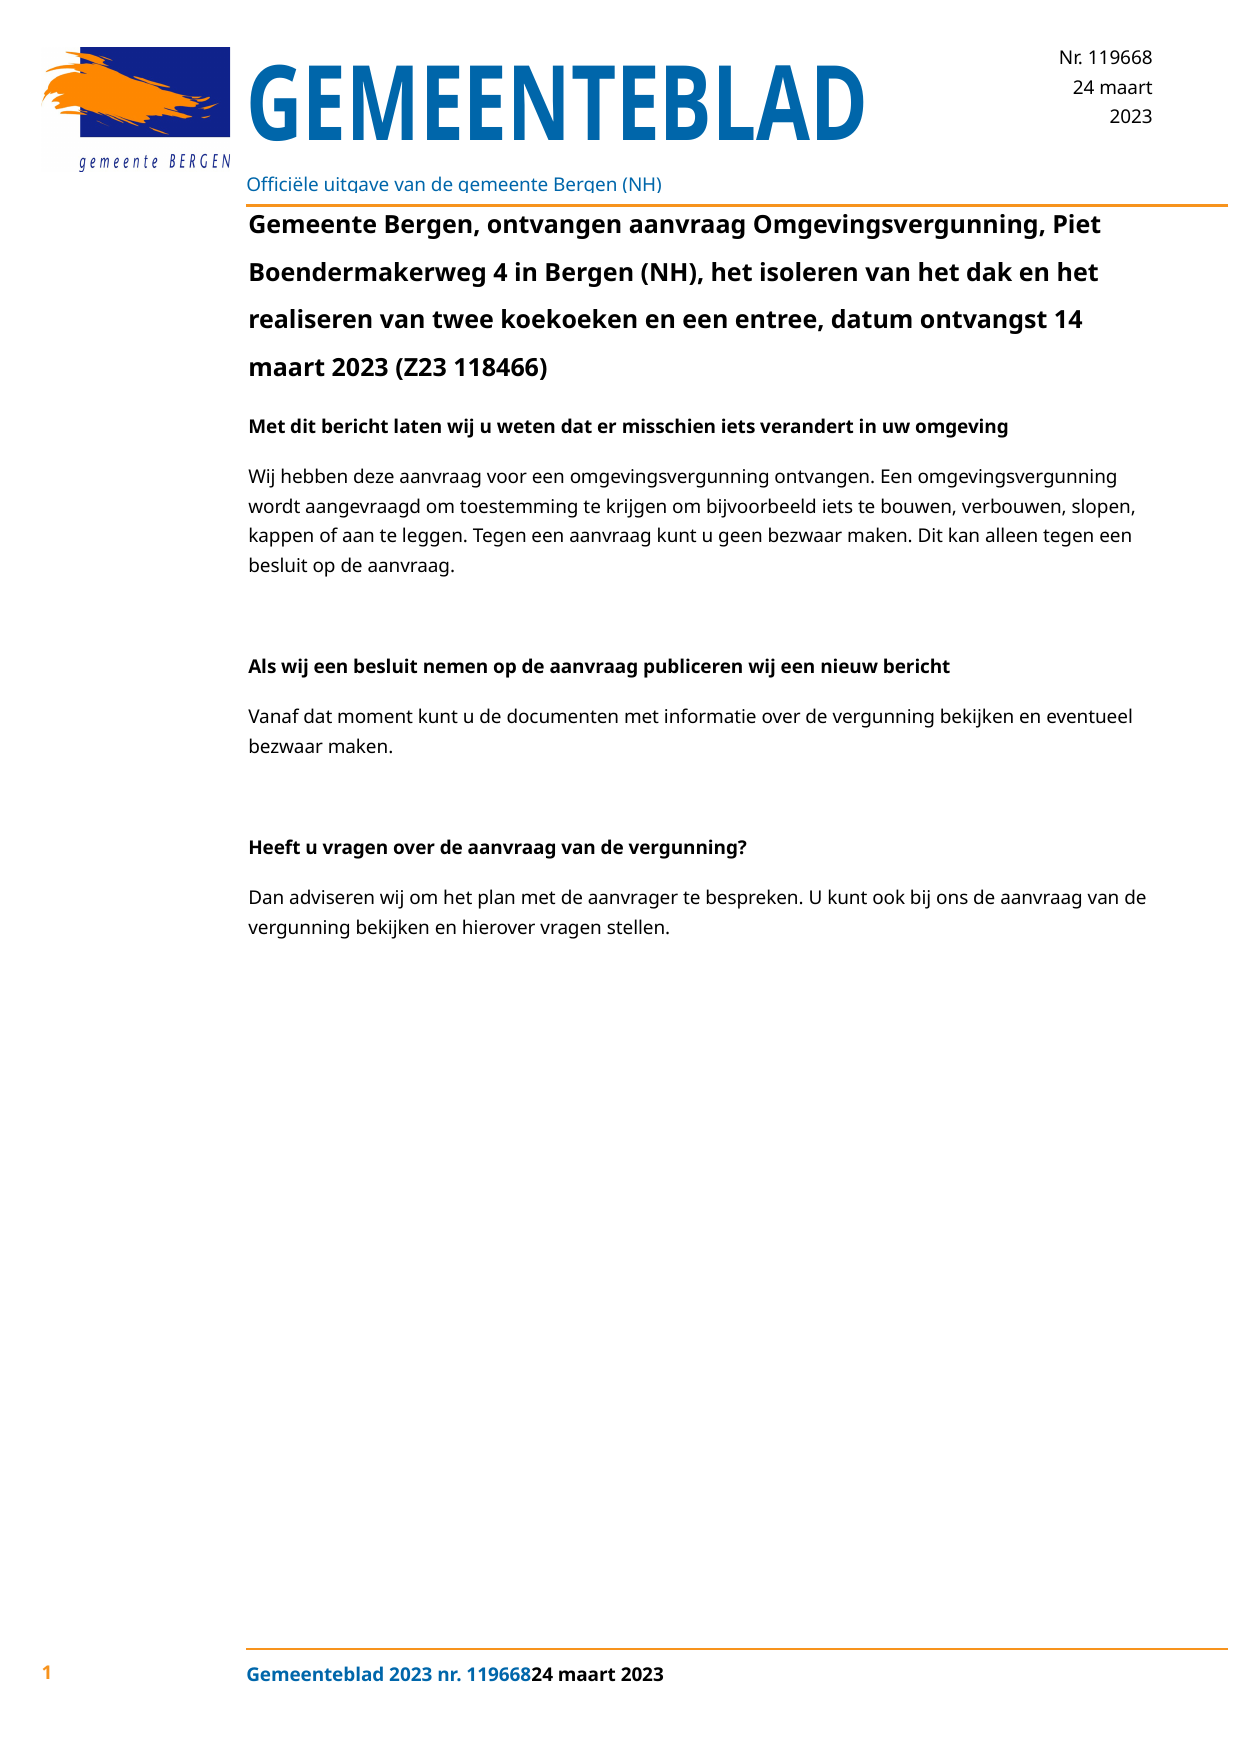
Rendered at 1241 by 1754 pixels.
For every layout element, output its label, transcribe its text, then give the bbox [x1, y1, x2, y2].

text Wij hebben deze aanvraag voor een omgevingsvergunning ontvangen. Een omgevingsvergunning wordt aangevraagd om toestemming te krijgen om bijvoorbeeld iets te bouwen, verbouwen, slopen, kappen of aan te leggen. Tegen een aanvraag kunt u geen bezwaar maken. Dit kan alleen tegen een besluit op de aanvraag. [248, 463, 1152, 578]
text Vanaf dat moment kunt u de documenten met informatie over de vergunning bekijken en eventueel bezwaar maken. [248, 703, 1152, 759]
picture [41, 47, 231, 172]
text Als wij een besluit nemen op de aanvraag publiceren wij een nieuw bericht [248, 653, 1152, 679]
text Met dit bericht laten wij u weten dat er misschien iets verandert in uw omgeving [248, 413, 1152, 439]
text Heeft u vragen over de aanvraag van de vergunning? [248, 834, 1152, 860]
text Gemeente Bergen, ontvangen aanvraag Omgevingsvergunning, Piet Boendermakerweg 4 in Bergen (NH), het isoleren van het dak en het realiseren van twee koekoeken en een entree, datum ontvangst 14 maart 2023 (Z23 118466) [248, 207, 1152, 384]
text Dan adviseren wij om het plan met de aanvrager te bespreken. U kunt ook bij ons de aanvraag van de vergunning bekijken en hierover vragen stellen. [248, 884, 1152, 940]
